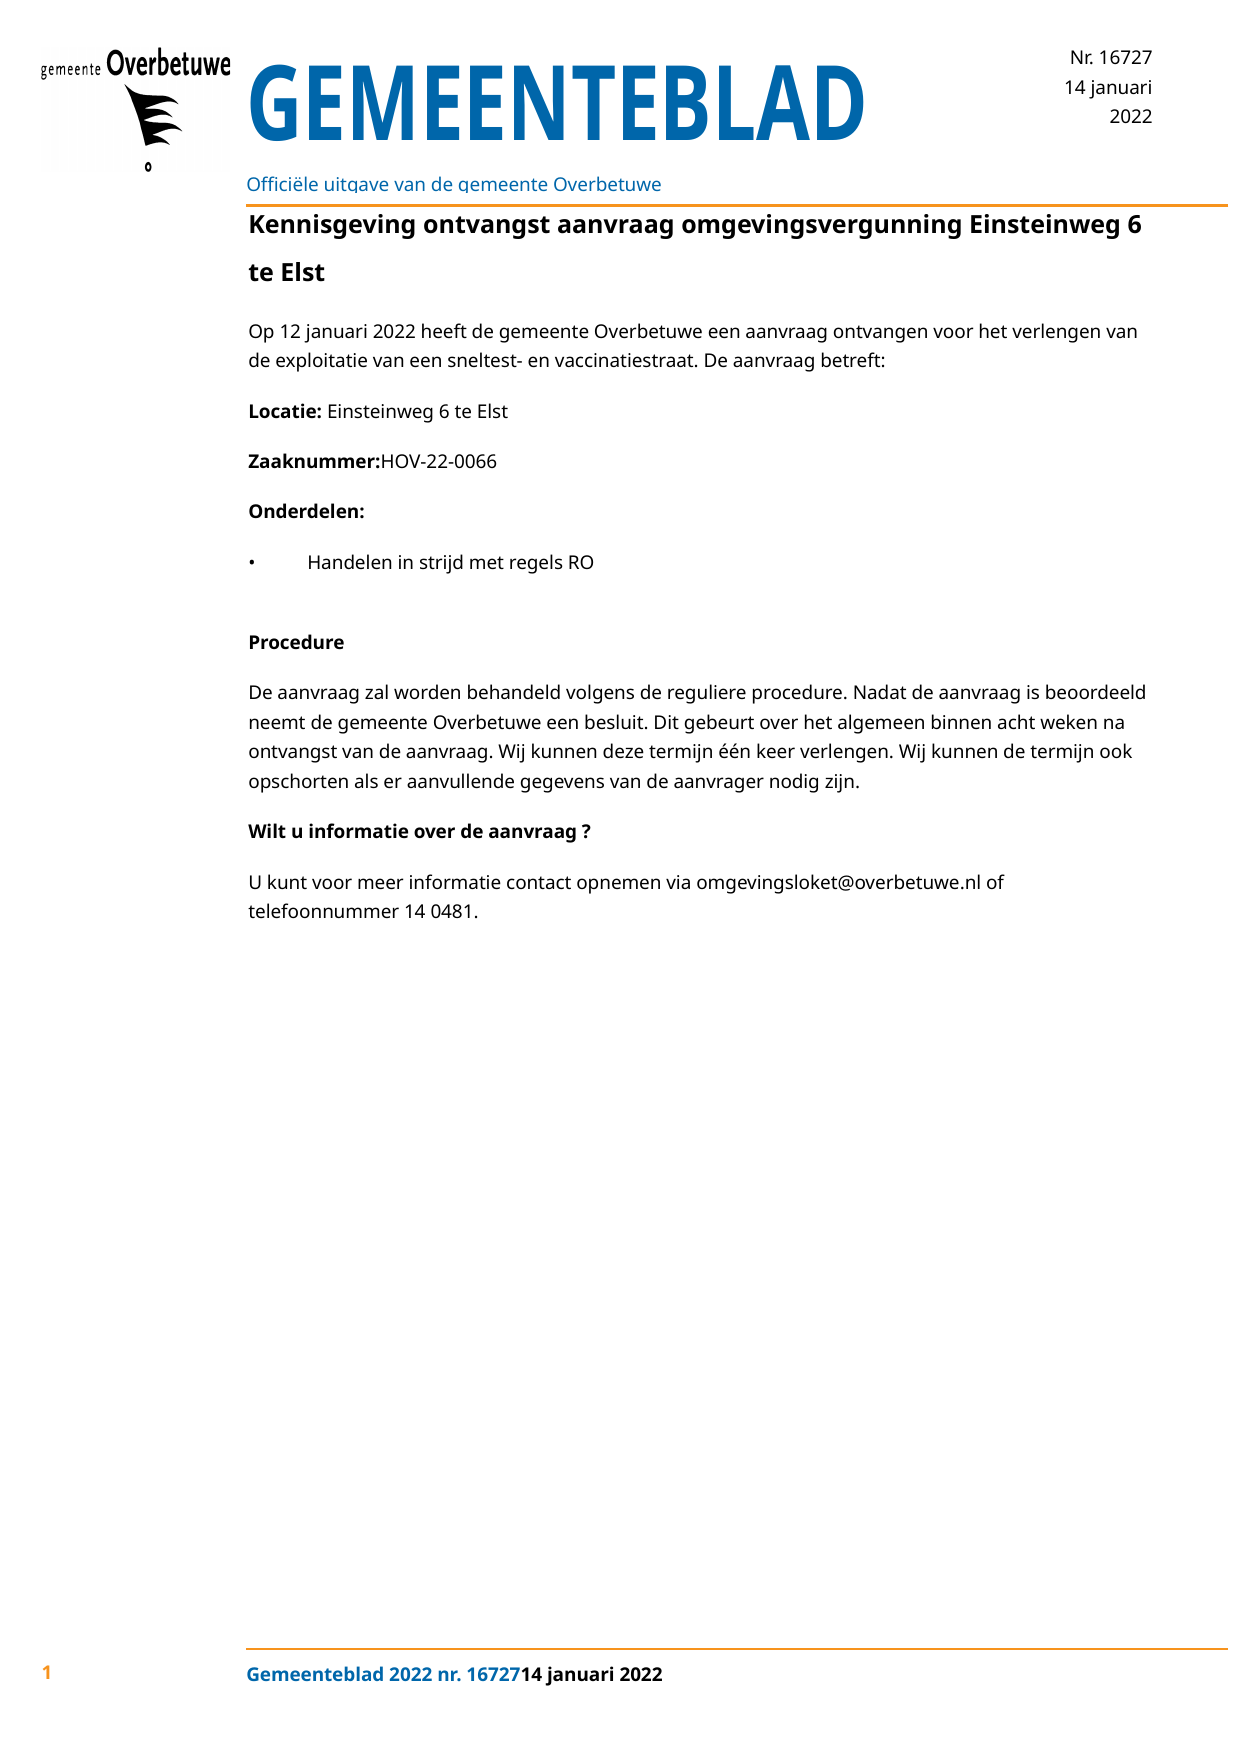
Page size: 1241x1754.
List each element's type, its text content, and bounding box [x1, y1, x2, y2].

text U kunt voor meer informatie contact opnemen via omgevingsloket@overbetuwe.nl of telefoonnummer 14 0481. [248, 869, 1152, 924]
text Onderdelen: [248, 499, 1152, 524]
text Procedure [248, 629, 1152, 655]
text Locatie: Einsteinweg 6 te Elst [248, 398, 1152, 424]
text Zaaknummer:HOV-22-0066 [248, 448, 1152, 474]
text De aanvraag zal worden behandeld volgens de reguliere procedure. Nadat de aanvraag is beoordeeld neemt de gemeente Overbetuwe een besluit. Dit gebeurt over het algemeen binnen acht weken na ontvangst van de aanvraag. Wij kunnen deze termijn één keer verlengen. Wij kunnen de termijn ook opschorten als er aanvullende gegevens van de aanvrager nodig zijn. [248, 679, 1152, 794]
text Kennisgeving ontvangst aanvraag omgevingsvergunning Einsteinweg 6 te Elst [248, 207, 1152, 288]
picture [41, 47, 231, 172]
text Op 12 januari 2022 heeft de gemeente Overbetuwe een aanvraag ontvangen voor het verlengen van de exploitatie van een sneltest- en vaccinatiestraat. De aanvraag betreft: [248, 318, 1152, 373]
text Wilt u informatie over de aanvraag ? [248, 819, 1152, 844]
list Handelen in strijd met regels RO [248, 549, 1152, 575]
